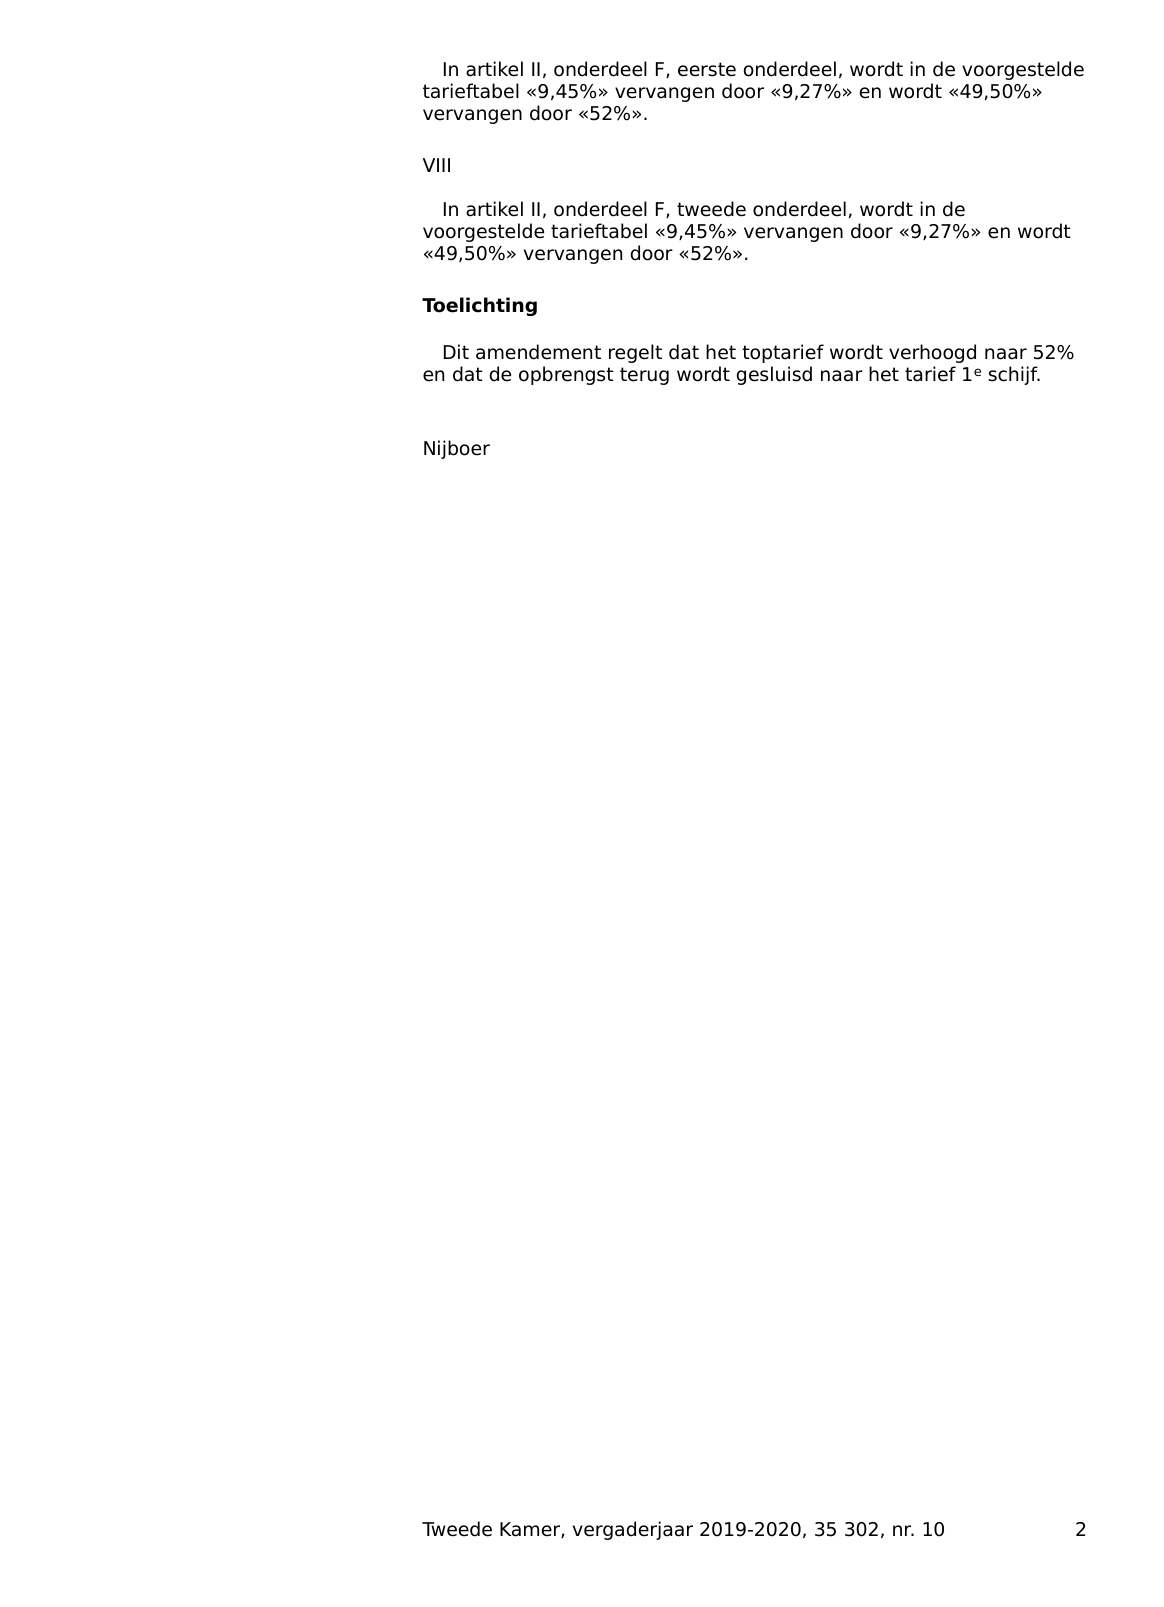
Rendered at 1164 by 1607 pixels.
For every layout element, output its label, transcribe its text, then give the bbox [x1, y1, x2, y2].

text In artikel II, onderdeel F, tweede onderdeel, wordt in de voorgestelde tarieftabel «9,45%» vervangen door «9,27%» en wordt «49,50%» vervangen door «52%». [422, 199, 1087, 265]
text Dit amendement regelt dat het toptarief wordt verhoogd naar 52% en dat de opbrengst terug wordt gesluisd naar het tarief 1e schijf. [422, 342, 1087, 386]
subtitle Toelichting [422, 295, 1087, 317]
text In artikel II, onderdeel F, eerste onderdeel, wordt in de voorgestelde tarieftabel «9,45%» vervangen door «9,27%» en wordt «49,50%» vervangen door «52%». [422, 59, 1087, 125]
text Nijboer [422, 416, 1087, 460]
subtitle VIII [422, 155, 1087, 177]
